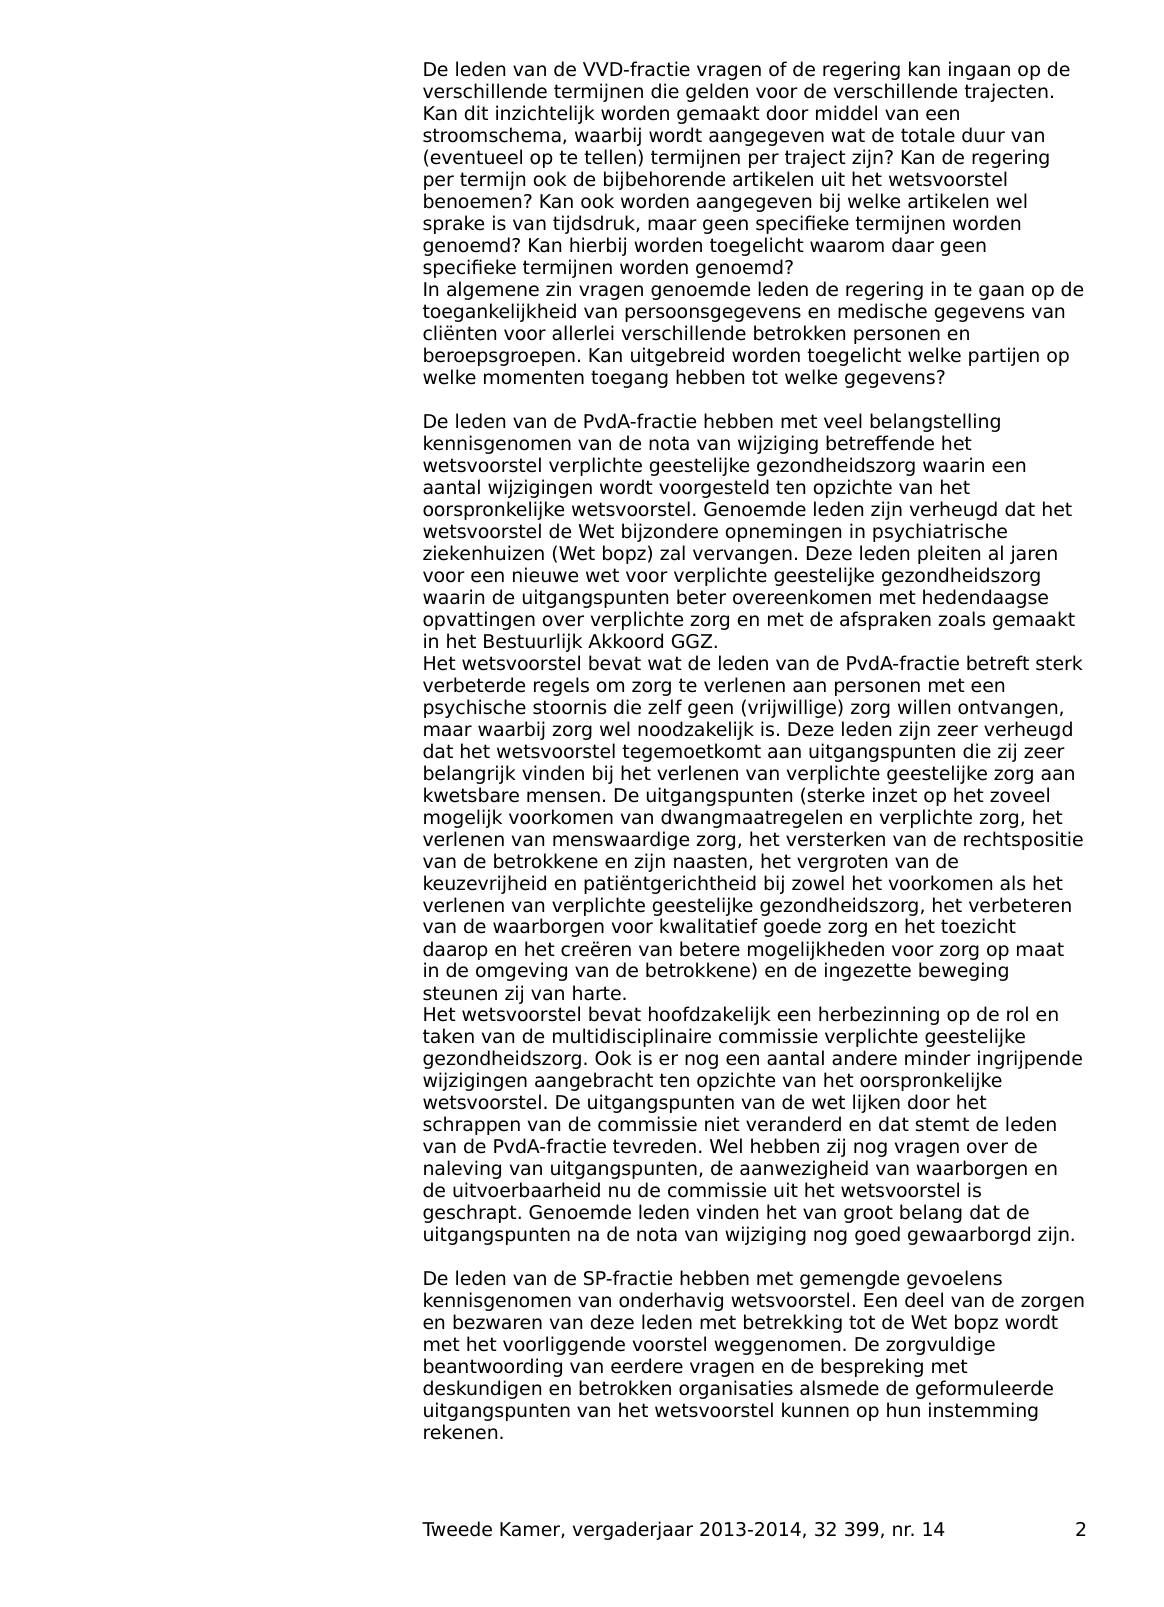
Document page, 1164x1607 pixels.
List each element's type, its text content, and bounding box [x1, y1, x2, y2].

text Het wetsvoorstel bevat wat de leden van de PvdA-fractie betreft sterk verbeterde regels om zorg te verlenen aan personen met een psychische stoornis die zelf geen (vrijwillige) zorg willen ontvangen, maar waarbij zorg wel noodzakelijk is. Deze leden zijn zeer verheugd dat het wetsvoorstel tegemoetkomt aan uitgangspunten die zij zeer belangrijk vinden bij het verlenen van verplichte geestelijke zorg aan kwetsbare mensen. De uitgangspunten (sterke inzet op het zoveel mogelijk voorkomen van dwangmaatregelen en verplichte zorg, het verlenen van menswaardige zorg, het versterken van de rechtspositie van de betrokkene en zijn naasten, het vergroten van de keuzevrijheid en patiëntgerichtheid bij zowel het voorkomen als het verlenen van verplichte geestelijke gezondheidszorg, het verbeteren van de waarborgen voor kwalitatief goede zorg en het toezicht daarop en het creëren van betere mogelijkheden voor zorg op maat in de omgeving van de betrokkene) en de ingezette beweging steunen zij van harte. [422, 653, 1087, 1004]
text De leden van de SP-fractie hebben met gemengde gevoelens kennisgenomen van onderhavig wetsvoorstel. Een deel van de zorgen en bezwaren van deze leden met betrekking tot de Wet bopz wordt met het voorliggende voorstel weggenomen. De zorgvuldige beantwoording van eerdere vragen en de bespreking met deskundigen en betrokken organisaties alsmede de geformuleerde uitgangspunten van het wetsvoorstel kunnen op hun instemming rekenen. [422, 1268, 1087, 1444]
text Het wetsvoorstel bevat hoofdzakelijk een herbezinning op de rol en taken van de multidisciplinaire commissie verplichte geestelijke gezondheidszorg. Ook is er nog een aantal andere minder ingrijpende wijzigingen aangebracht ten opzichte van het oorspronkelijke wetsvoorstel. De uitgangspunten van de wet lijken door het schrappen van de commissie niet veranderd en dat stemt de leden van de PvdA-fractie tevreden. Wel hebben zij nog vragen over de naleving van uitgangspunten, de aanwezigheid van waarborgen en de uitvoerbaarheid nu de commissie uit het wetsvoorstel is geschrapt. Genoemde leden vinden het van groot belang dat de uitgangspunten na de nota van wijziging nog goed gewaarborgd zijn. [422, 1004, 1087, 1246]
text De leden van de VVD-fractie vragen of de regering kan ingaan op de verschillende termijnen die gelden voor de verschillende trajecten. Kan dit inzichtelijk worden gemaakt door middel van een stroomschema, waarbij wordt aangegeven wat de totale duur van (eventueel op te tellen) termijnen per traject zijn? Kan de regering per termijn ook de bijbehorende artikelen uit het wetsvoorstel benoemen? Kan ook worden aangegeven bij welke artikelen wel sprake is van tijdsdruk, maar geen specifieke termijnen worden genoemd? Kan hierbij worden toegelicht waarom daar geen specifieke termijnen worden genoemd? [422, 59, 1087, 279]
text De leden van de PvdA-fractie hebben met veel belangstelling kennisgenomen van de nota van wijziging betreffende het wetsvoorstel verplichte geestelijke gezondheidszorg waarin een aantal wijzigingen wordt voorgesteld ten opzichte van het oorspronkelijke wetsvoorstel. Genoemde leden zijn verheugd dat het wetsvoorstel de Wet bijzondere opnemingen in psychiatrische ziekenhuizen (Wet bopz) zal vervangen. Deze leden pleiten al jaren voor een nieuwe wet voor verplichte geestelijke gezondheidszorg waarin de uitgangspunten beter overeenkomen met hedendaagse opvattingen over verplichte zorg en met de afspraken zoals gemaakt in het Bestuurlijk Akkoord GGZ. [422, 411, 1087, 653]
text In algemene zin vragen genoemde leden de regering in te gaan op de toegankelijkheid van persoonsgegevens en medische gegevens van cliënten voor allerlei verschillende betrokken personen en beroepsgroepen. Kan uitgebreid worden toegelicht welke partijen op welke momenten toegang hebben tot welke gegevens? [422, 279, 1087, 389]
